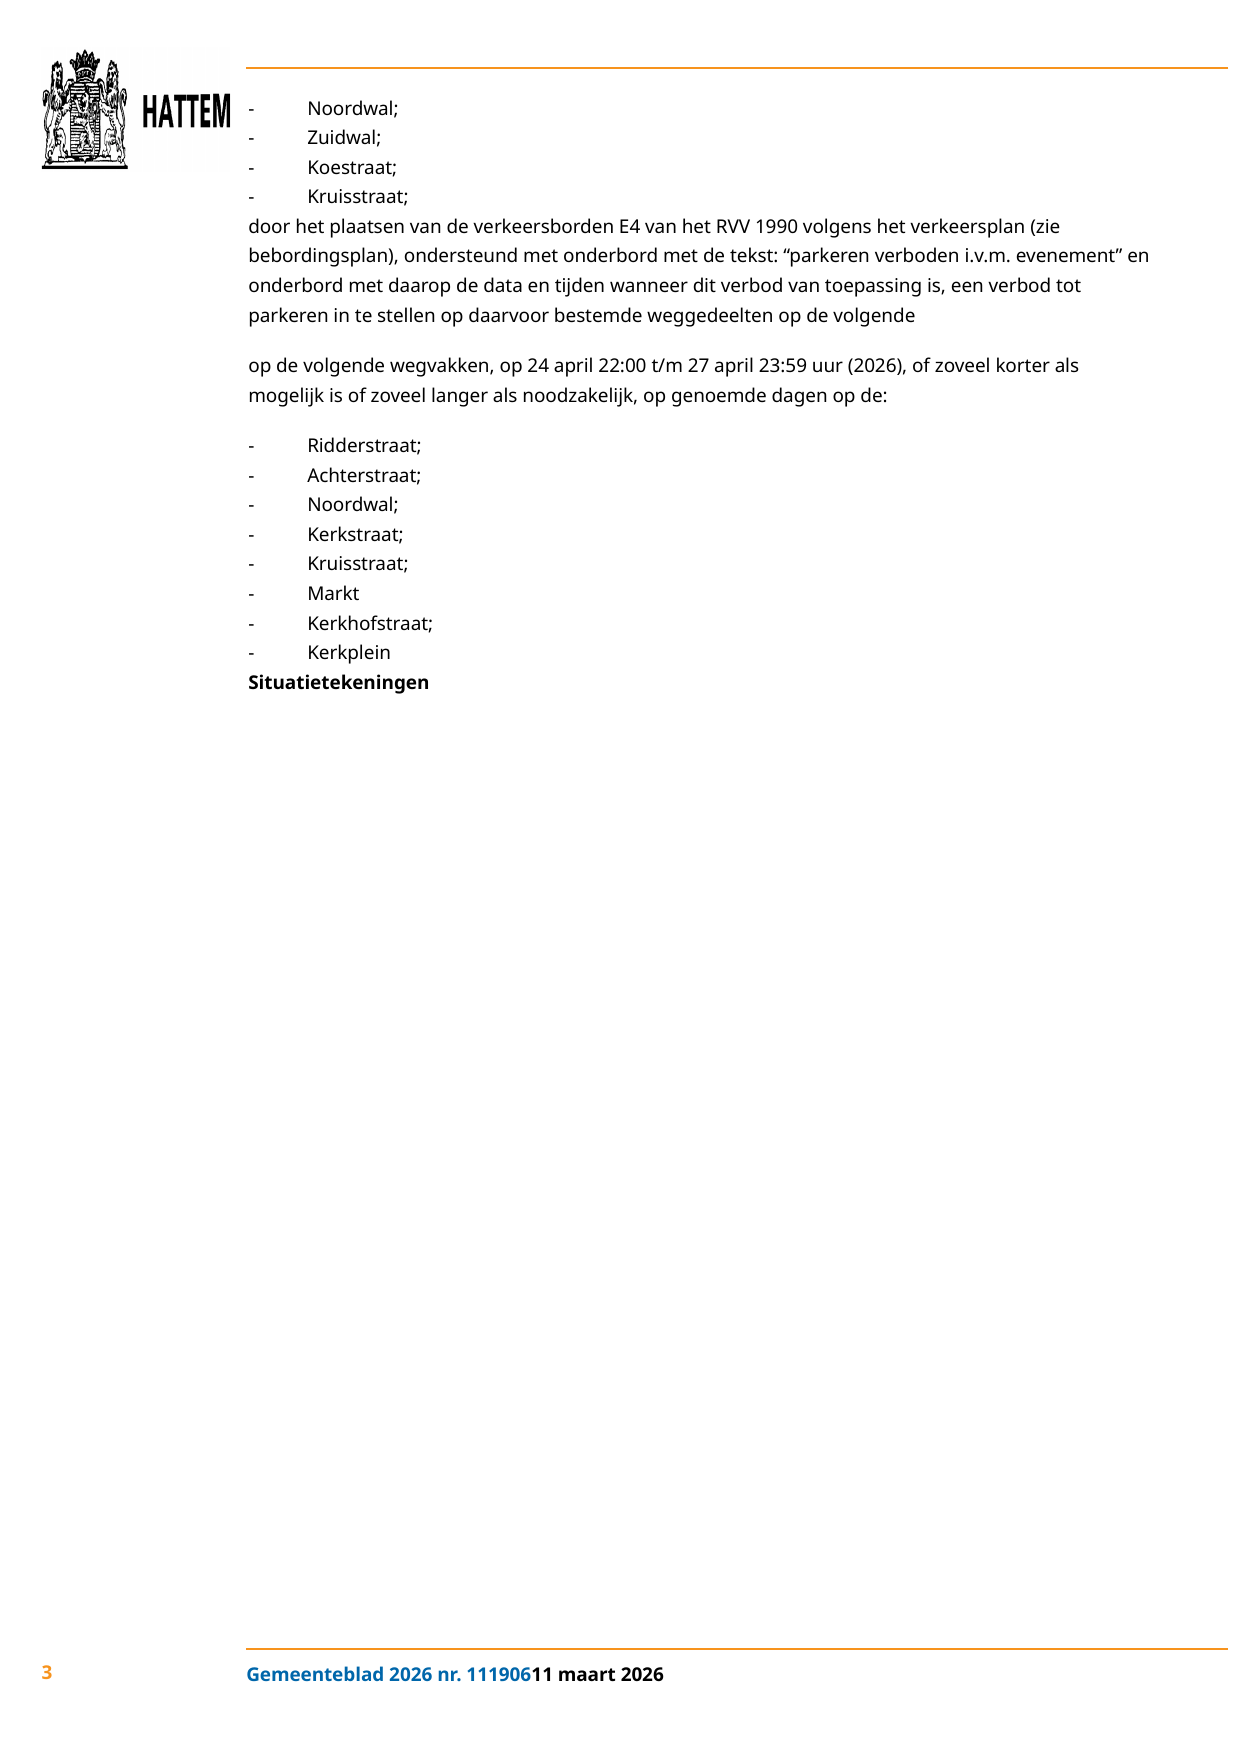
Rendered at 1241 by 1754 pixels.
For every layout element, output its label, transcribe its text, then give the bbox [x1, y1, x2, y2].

list Noordwal; [248, 491, 1152, 517]
list Koestraat; [248, 154, 1152, 180]
list Zuidwal; [248, 124, 1152, 150]
list Ridderstraat; [248, 432, 1152, 458]
list Kerkplein [248, 639, 1152, 665]
list Kruisstraat; [248, 551, 1152, 576]
list Noordwal; [248, 95, 1152, 121]
text op de volgende wegvakken, op 24 april 22:00 t/m 27 april 23:59 uur (2026), of zoveel korter als mogelijk is of zoveel langer als noodzakelijk, op genoemde dagen op de: [248, 352, 1152, 408]
text Situatietekeningen [248, 669, 1152, 695]
picture [41, 47, 231, 172]
list Achterstraat; [248, 462, 1152, 488]
list Kerkhofstraat; [248, 610, 1152, 636]
list Kerkstraat; [248, 521, 1152, 547]
list Markt [248, 580, 1152, 606]
text door het plaatsen van de verkeersborden E4 van het RVV 1990 volgens het verkeersplan (zie bebordingsplan), ondersteund met onderbord met de tekst: “parkeren verboden i.v.m. evenement” en onderbord met daarop de data en tijden wanneer dit verbod van toepassing is, een verbod tot parkeren in te stellen op daarvoor bestemde weggedeelten op de volgende [248, 213, 1152, 328]
list Kruisstraat; [248, 183, 1152, 209]
